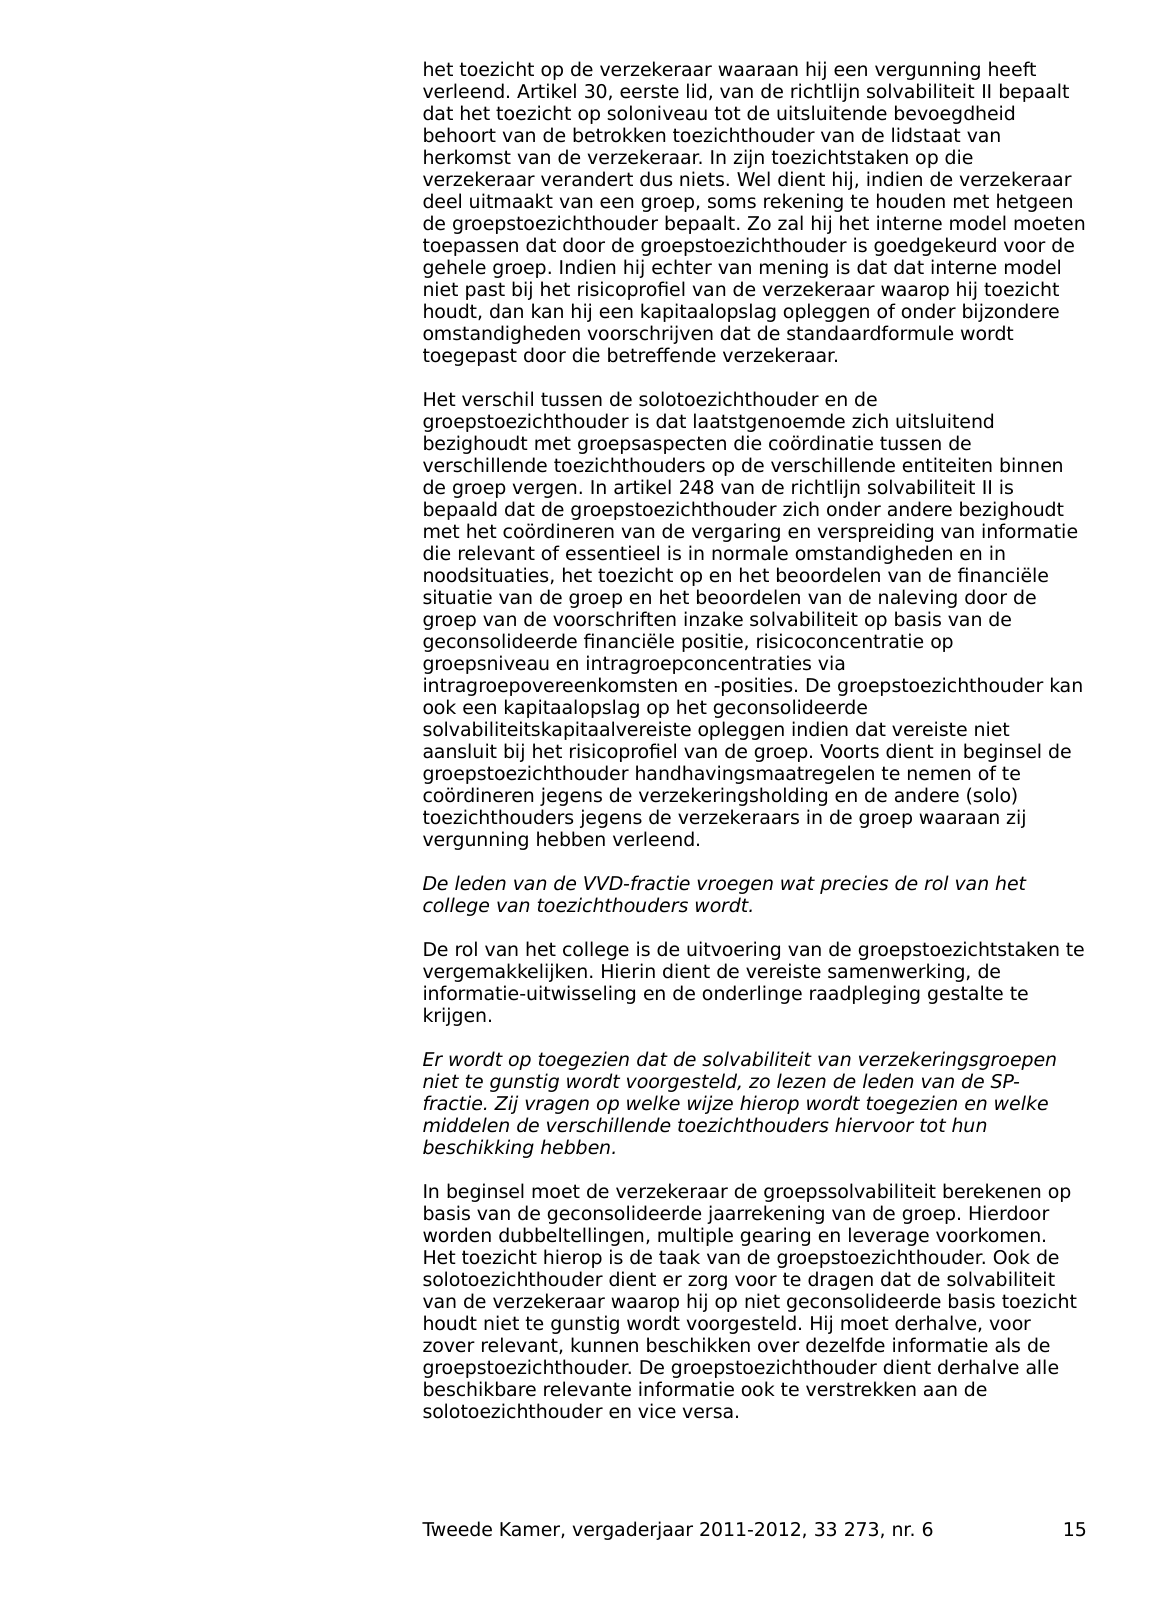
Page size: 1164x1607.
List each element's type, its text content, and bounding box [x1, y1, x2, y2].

text Het verschil tussen de solotoezichthouder en de groepstoezichthouder is dat laatstgenoemde zich uitsluitend bezighoudt met groepsaspecten die coördinatie tussen de verschillende toezichthouders op de verschillende entiteiten binnen de groep vergen. In artikel 248 van de richtlijn solvabiliteit II is bepaald dat de groepstoezichthouder zich onder andere bezighoudt met het coördineren van de vergaring en verspreiding van informatie die relevant of essentieel is in normale omstandigheden en in noodsituaties, het toezicht op en het beoordelen van de financiële situatie van de groep en het beoordelen van de naleving door de groep van de voorschriften inzake solvabiliteit op basis van de geconsolideerde financiële positie, risicoconcentratie op groepsniveau en intragroepconcentraties via intragroepovereenkomsten en -posities. De groepstoezichthouder kan ook een kapitaalopslag op het geconsolideerde solvabiliteitskapitaalvereiste opleggen indien dat vereiste niet aansluit bij het risicoprofiel van de groep. Voorts dient in beginsel de groepstoezichthouder handhavingsmaatregelen te nemen of te coördineren jegens de verzekeringsholding en de andere (solo) toezichthouders jegens de verzekeraars in de groep waaraan zij vergunning hebben verleend. [422, 389, 1087, 851]
text Er wordt op toegezien dat de solvabiliteit van verzekeringsgroepen niet te gunstig wordt voorgesteld, zo lezen de leden van de SP-fractie. Zij vragen op welke wijze hierop wordt toegezien en welke middelen de verschillende toezichthouders hiervoor tot hun beschikking hebben. [422, 1049, 1087, 1159]
text De rol van het college is de uitvoering van de groepstoezichtstaken te vergemakkelijken. Hierin dient de vereiste samenwerking, de informatie-uitwisseling en de onderlinge raadpleging gestalte te krijgen. [422, 939, 1087, 1027]
text In beginsel moet de verzekeraar de groepssolvabiliteit berekenen op basis van de geconsolideerde jaarrekening van de groep. Hierdoor worden dubbeltellingen, multiple gearing en leverage voorkomen. Het toezicht hierop is de taak van de groepstoezichthouder. Ook de solotoezichthouder dient er zorg voor te dragen dat de solvabiliteit van de verzekeraar waarop hij op niet geconsolideerde basis toezicht houdt niet te gunstig wordt voorgesteld. Hij moet derhalve, voor zover relevant, kunnen beschikken over dezelfde informatie als de groepstoezichthouder. De groepstoezichthouder dient derhalve alle beschikbare relevante informatie ook te verstrekken aan de solotoezichthouder en vice versa. [422, 1181, 1087, 1423]
text De leden van de VVD-fractie vroegen wat precies de rol van het college van toezichthouders wordt. [422, 873, 1087, 917]
text het toezicht op de verzekeraar waaraan hij een vergunning heeft verleend. Artikel 30, eerste lid, van de richtlijn solvabiliteit II bepaalt dat het toezicht op soloniveau tot de uitsluitende bevoegdheid behoort van de betrokken toezichthouder van de lidstaat van herkomst van de verzekeraar. In zijn toezichtstaken op die verzekeraar verandert dus niets. Wel dient hij, indien de verzekeraar deel uitmaakt van een groep, soms rekening te houden met hetgeen de groepstoezichthouder bepaalt. Zo zal hij het interne model moeten toepassen dat door de groepstoezichthouder is goedgekeurd voor de gehele groep. Indien hij echter van mening is dat dat interne model niet past bij het risicoprofiel van de verzekeraar waarop hij toezicht houdt, dan kan hij een kapitaalopslag opleggen of onder bijzondere omstandigheden voorschrijven dat de standaardformule wordt toegepast door die betreffende verzekeraar. [422, 59, 1087, 367]
